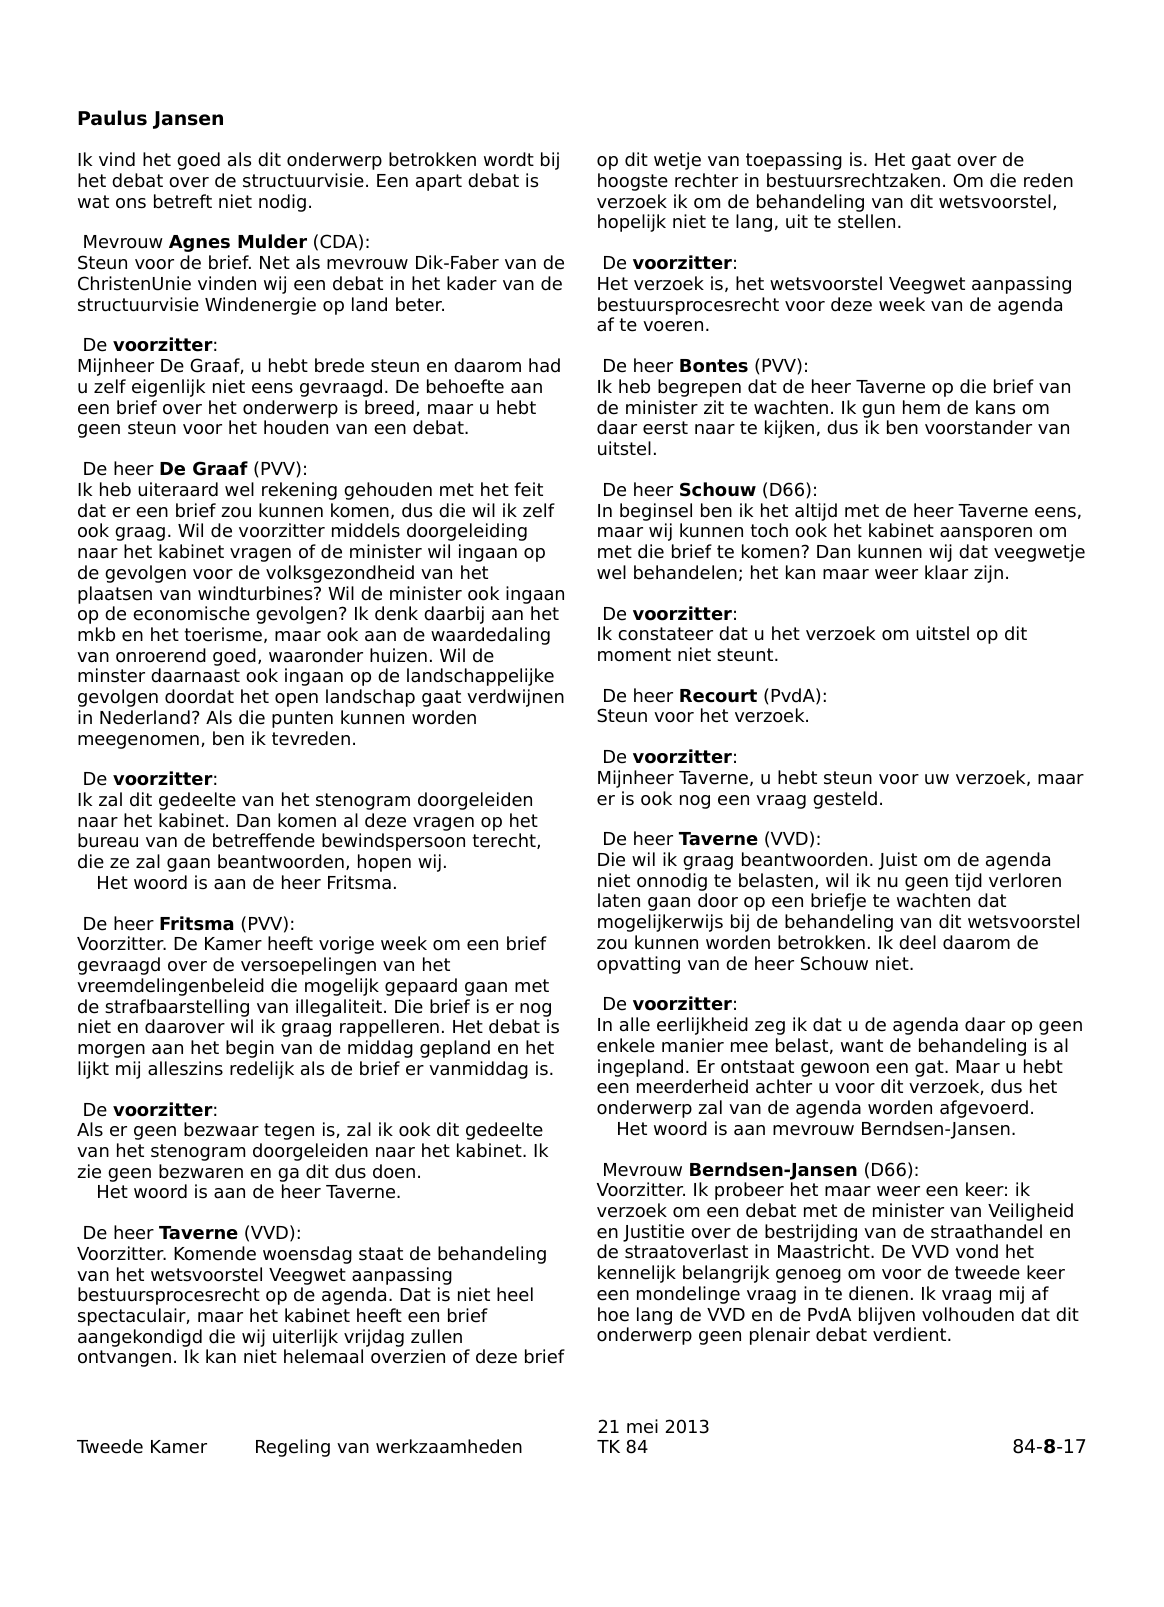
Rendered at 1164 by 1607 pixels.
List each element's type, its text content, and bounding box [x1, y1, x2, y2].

text op dit wetje van toepassing is. Het gaat over de hoogste rechter in bestuursrechtzaken. Om die reden verzoek ik om de behandeling van dit wetsvoorstel, hopelijk niet te lang, uit te stellen. [596, 150, 1087, 233]
text De heer Bontes (PVV): [596, 356, 1087, 377]
text Mevrouw Agnes Mulder (CDA): [77, 232, 567, 253]
text Het woord is aan de heer Taverne. [77, 1182, 567, 1203]
text De heer Fritsma (PVV): [77, 913, 567, 934]
text De heer Recourt (PvdA): [596, 686, 1087, 706]
text Steun voor het verzoek. [596, 706, 1087, 727]
text In alle eerlijkheid zeg ik dat u de agenda daar op geen enkele manier mee belast, want de behandeling is al ingepland. Er ontstaat gewoon een gat. Maar u hebt een meerderheid achter u voor dit verzoek, dus het onderwerp zal van de agenda worden afgevoerd. [596, 1015, 1087, 1119]
text De heer Schouw (D66): [596, 480, 1087, 500]
text Ik zal dit gedeelte van het stenogram doorgeleiden naar het kabinet. Dan komen al deze vragen op het bureau van de betreffende bewindspersoon terecht, die ze zal gaan beantwoorden, hopen wij. [77, 790, 567, 873]
text Mijnheer Taverne, u hebt steun voor uw verzoek, maar er is ook nog een vraag gesteld. [596, 768, 1087, 809]
text Voorzitter. Komende woensdag staat de behandeling van het wetsvoorstel Veegwet aanpassing bestuursprocesrecht op de agenda. Dat is niet heel spectaculair, maar het kabinet heeft een brief aangekondigd die wij uiterlijk vrijdag zullen ontvangen. Ik kan niet helemaal overzien of deze brief [77, 1244, 567, 1368]
text Ik heb begrepen dat de heer Taverne op die brief van de minister zit te wachten. Ik gun hem de kans om daar eerst naar te kijken, dus ik ben voorstander van uitstel. [596, 377, 1087, 460]
text De heer De Graaf (PVV): [77, 459, 567, 480]
text Voorzitter. De Kamer heeft vorige week om een brief gevraagd over de versoepelingen van het vreemdelingenbeleid die mogelijk gepaard gaan met de strafbaarstelling van illegaliteit. Die brief is er nog niet en daarover wil ik graag rappelleren. Het debat is morgen aan het begin van de middag gepland en het lijkt mij alleszins redelijk als de brief er vanmiddag is. [77, 934, 567, 1079]
text Als er geen bezwaar tegen is, zal ik ook dit gedeelte van het stenogram doorgeleiden naar het kabinet. Ik zie geen bezwaren en ga dit dus doen. [77, 1120, 567, 1182]
text De voorzitter: [77, 335, 567, 356]
text Voorzitter. Ik probeer het maar weer een keer: ik verzoek om een debat met de minister van Veiligheid en Justitie over de bestrijding van de straathandel en de straatoverlast in Maastricht. De VVD vond het kennelijk belangrijk genoeg om voor de tweede keer een mondelinge vraag in te dienen. Ik vraag mij af hoe lang de VVD en de PvdA blijven volhouden dat dit onderwerp geen plenair debat verdient. [596, 1180, 1087, 1346]
text Die wil ik graag beantwoorden. Juist om de agenda niet onnodig te belasten, wil ik nu geen tijd verloren laten gaan door op een briefje te wachten dat mogelijkerwijs bij de behandeling van dit wetsvoorstel zou kunnen worden betrokken. Ik deel daarom de opvatting van de heer Schouw niet. [596, 850, 1087, 974]
text Het woord is aan de heer Fritsma. [77, 873, 567, 893]
text Mijnheer De Graaf, u hebt brede steun en daarom had u zelf eigenlijk niet eens gevraagd. De behoefte aan een brief over het onderwerp is breed, maar u hebt geen steun voor het houden van een debat. [77, 356, 567, 439]
text In beginsel ben ik het altijd met de heer Taverne eens, maar wij kunnen toch ook het kabinet aansporen om met die brief te komen? Dan kunnen wij dat veegwetje wel behandelen; het kan maar weer klaar zijn. [596, 500, 1087, 583]
text De voorzitter: [77, 769, 567, 790]
text De heer Taverne (VVD): [77, 1223, 567, 1244]
text De voorzitter: [77, 1099, 567, 1120]
text Mevrouw Berndsen-Jansen (D66): [596, 1159, 1087, 1180]
text Het verzoek is, het wetsvoorstel Veegwet aanpassing bestuursprocesrecht voor deze week van de agenda af te voeren. [596, 274, 1087, 336]
text De voorzitter: [596, 747, 1087, 768]
text De heer Taverne (VVD): [596, 829, 1087, 850]
text De voorzitter: [596, 253, 1087, 274]
text De voorzitter: [596, 603, 1087, 624]
text Ik vind het goed als dit onderwerp betrokken wordt bij het debat over de structuurvisie. Een apart debat is wat ons betreft niet nodig. [77, 150, 567, 212]
text Het woord is aan mevrouw Berndsen-Jansen. [596, 1119, 1087, 1139]
text Ik heb uiteraard wel rekening gehouden met het feit dat er een brief zou kunnen komen, dus die wil ik zelf ook graag. Wil de voorzitter middels doorgeleiding naar het kabinet vragen of de minister wil ingaan op de gevolgen voor de volksgezondheid van het plaatsen van windturbines? Wil de minister ook ingaan op de economische gevolgen? Ik denk daarbij aan het mkb en het toerisme, maar ook aan de waardedaling van onroerend goed, waaronder huizen. Wil de minster daarnaast ook ingaan op de landschappelijke gevolgen doordat het open landschap gaat verdwijnen in Nederland? Als die punten kunnen worden meegenomen, ben ik tevreden. [77, 480, 567, 749]
text Ik constateer dat u het verzoek om uitstel op dit moment niet steunt. [596, 624, 1087, 666]
text De voorzitter: [596, 994, 1087, 1015]
text Steun voor de brief. Net als mevrouw Dik-Faber van de ChristenUnie vinden wij een debat in het kader van de structuurvisie Windenergie op land beter. [77, 253, 567, 315]
